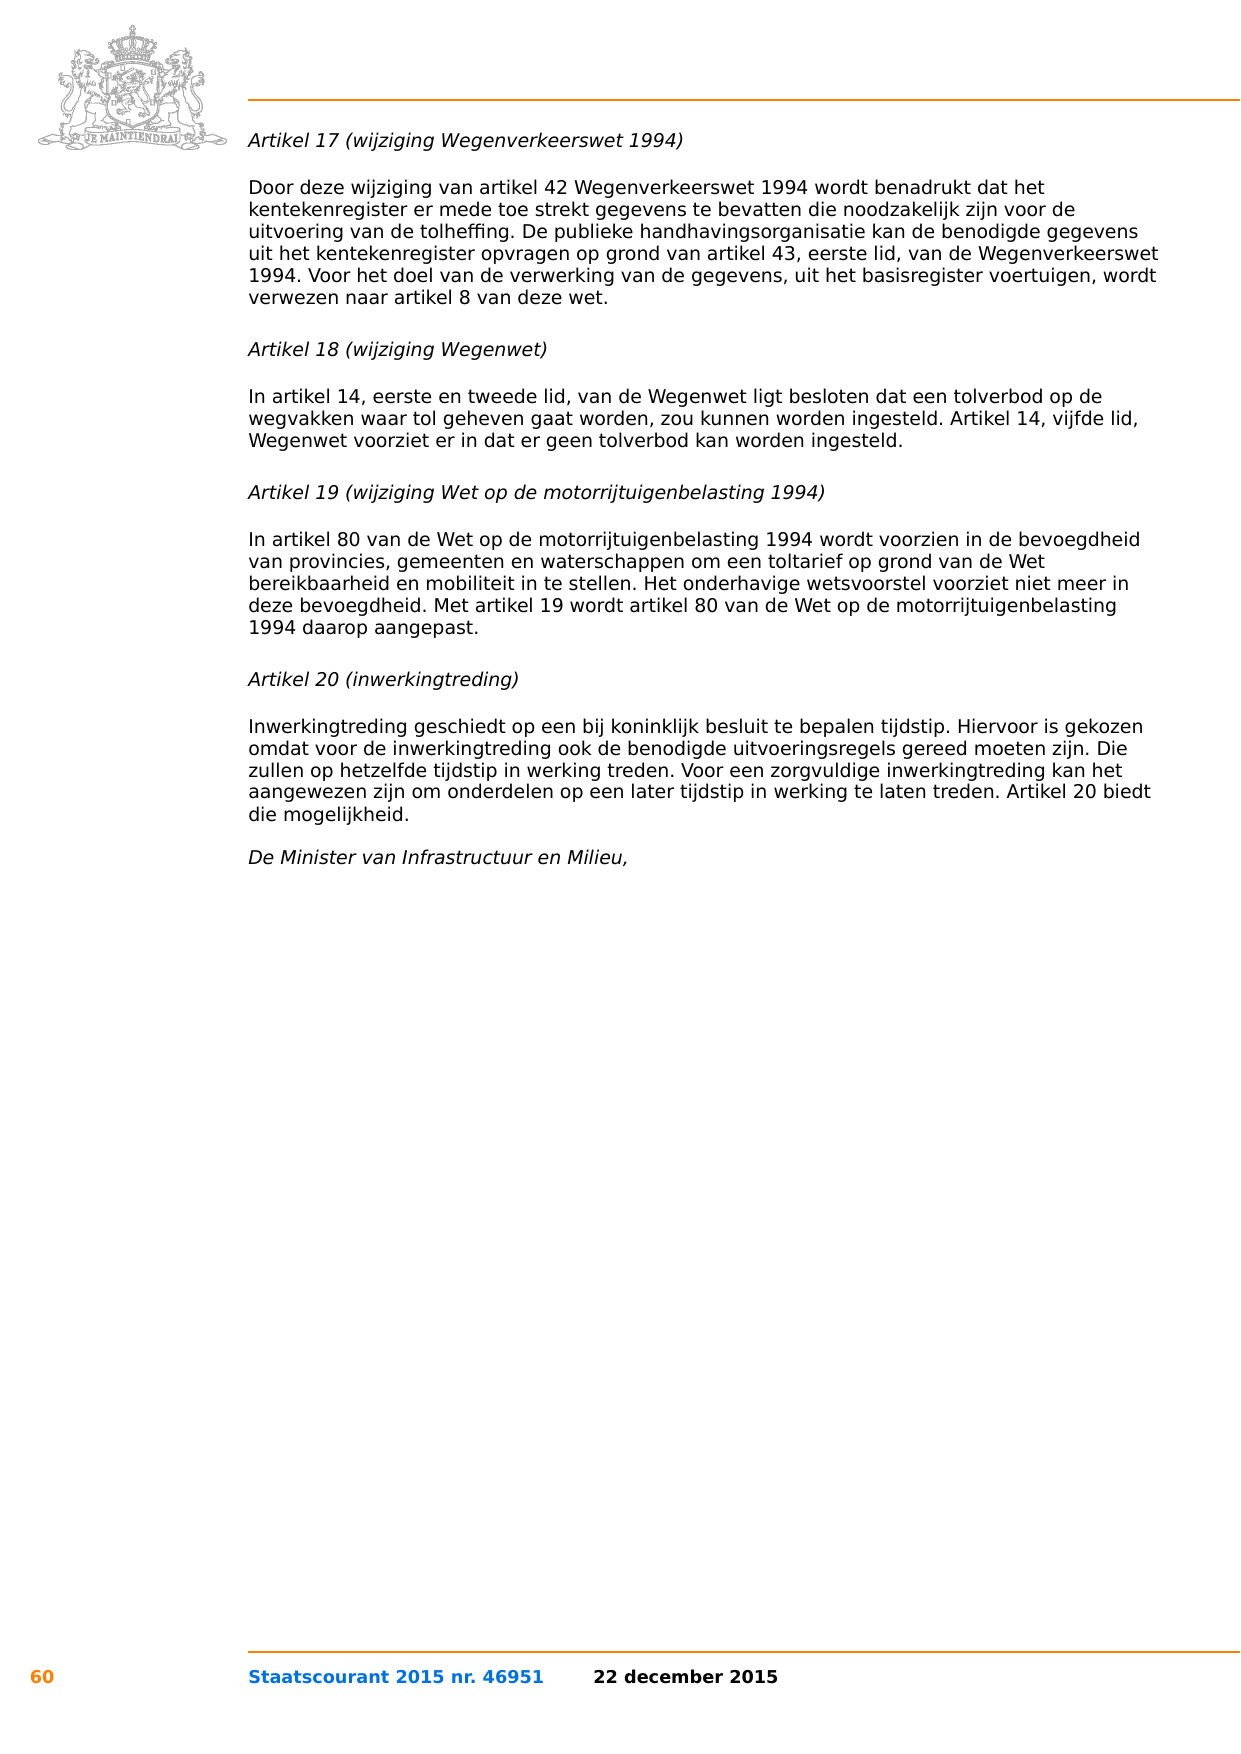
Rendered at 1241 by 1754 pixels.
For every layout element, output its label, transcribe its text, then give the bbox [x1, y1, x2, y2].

text De Minister van Infrastructuur en Milieu, [248, 847, 1163, 869]
text In artikel 14, eerste en tweede lid, van de Wegenwet ligt besloten dat een tolverbod op de wegvakken waar tol geheven gaat worden, zou kunnen worden ingesteld. Artikel 14, vijfde lid, Wegenwet voorziet er in dat er geen tolverbod kan worden ingesteld. [248, 386, 1163, 452]
picture [38, 25, 227, 150]
subtitle Artikel 18 (wijziging Wegenwet) [248, 339, 1163, 361]
text Door deze wijziging van artikel 42 Wegenverkeerswet 1994 wordt benadrukt dat het kentekenregister er mede toe strekt gegevens te bevatten die noodzakelijk zijn voor de uitvoering van de tolheffing. De publieke handhavingsorganisatie kan de benodigde gegevens uit het kentekenregister opvragen op grond van artikel 43, eerste lid, van de Wegenverkeerswet 1994. Voor het doel van de verwerking van de gegevens, uit het basisregister voertuigen, wordt verwezen naar artikel 8 van deze wet. [248, 177, 1163, 309]
subtitle Artikel 19 (wijziging Wet op de motorrijtuigenbelasting 1994) [248, 482, 1163, 504]
text In artikel 80 van de Wet op de motorrijtuigenbelasting 1994 wordt voorzien in de bevoegdheid van provincies, gemeenten en waterschappen om een toltarief op grond van de Wet bereikbaarheid en mobiliteit in te stellen. Het onderhavige wetsvoorstel voorziet niet meer in deze bevoegdheid. Met artikel 19 wordt artikel 80 van de Wet op de motorrijtuigenbelasting 1994 daarop aangepast. [248, 529, 1163, 638]
subtitle Artikel 20 (inwerkingtreding) [248, 668, 1163, 691]
subtitle Artikel 17 (wijziging Wegenverkeerswet 1994) [248, 130, 1163, 152]
text Inwerkingtreding geschiedt op een bij koninklijk besluit te bepalen tijdstip. Hiervoor is gekozen omdat voor de inwerkingtreding ook de benodigde uitvoeringsregels gereed moeten zijn. Die zullen op hetzelfde tijdstip in werking treden. Voor een zorgvuldige inwerkingtreding kan het aangewezen zijn om onderdelen op een later tijdstip in werking te laten treden. Artikel 20 biedt die mogelijkheid. [248, 716, 1163, 825]
